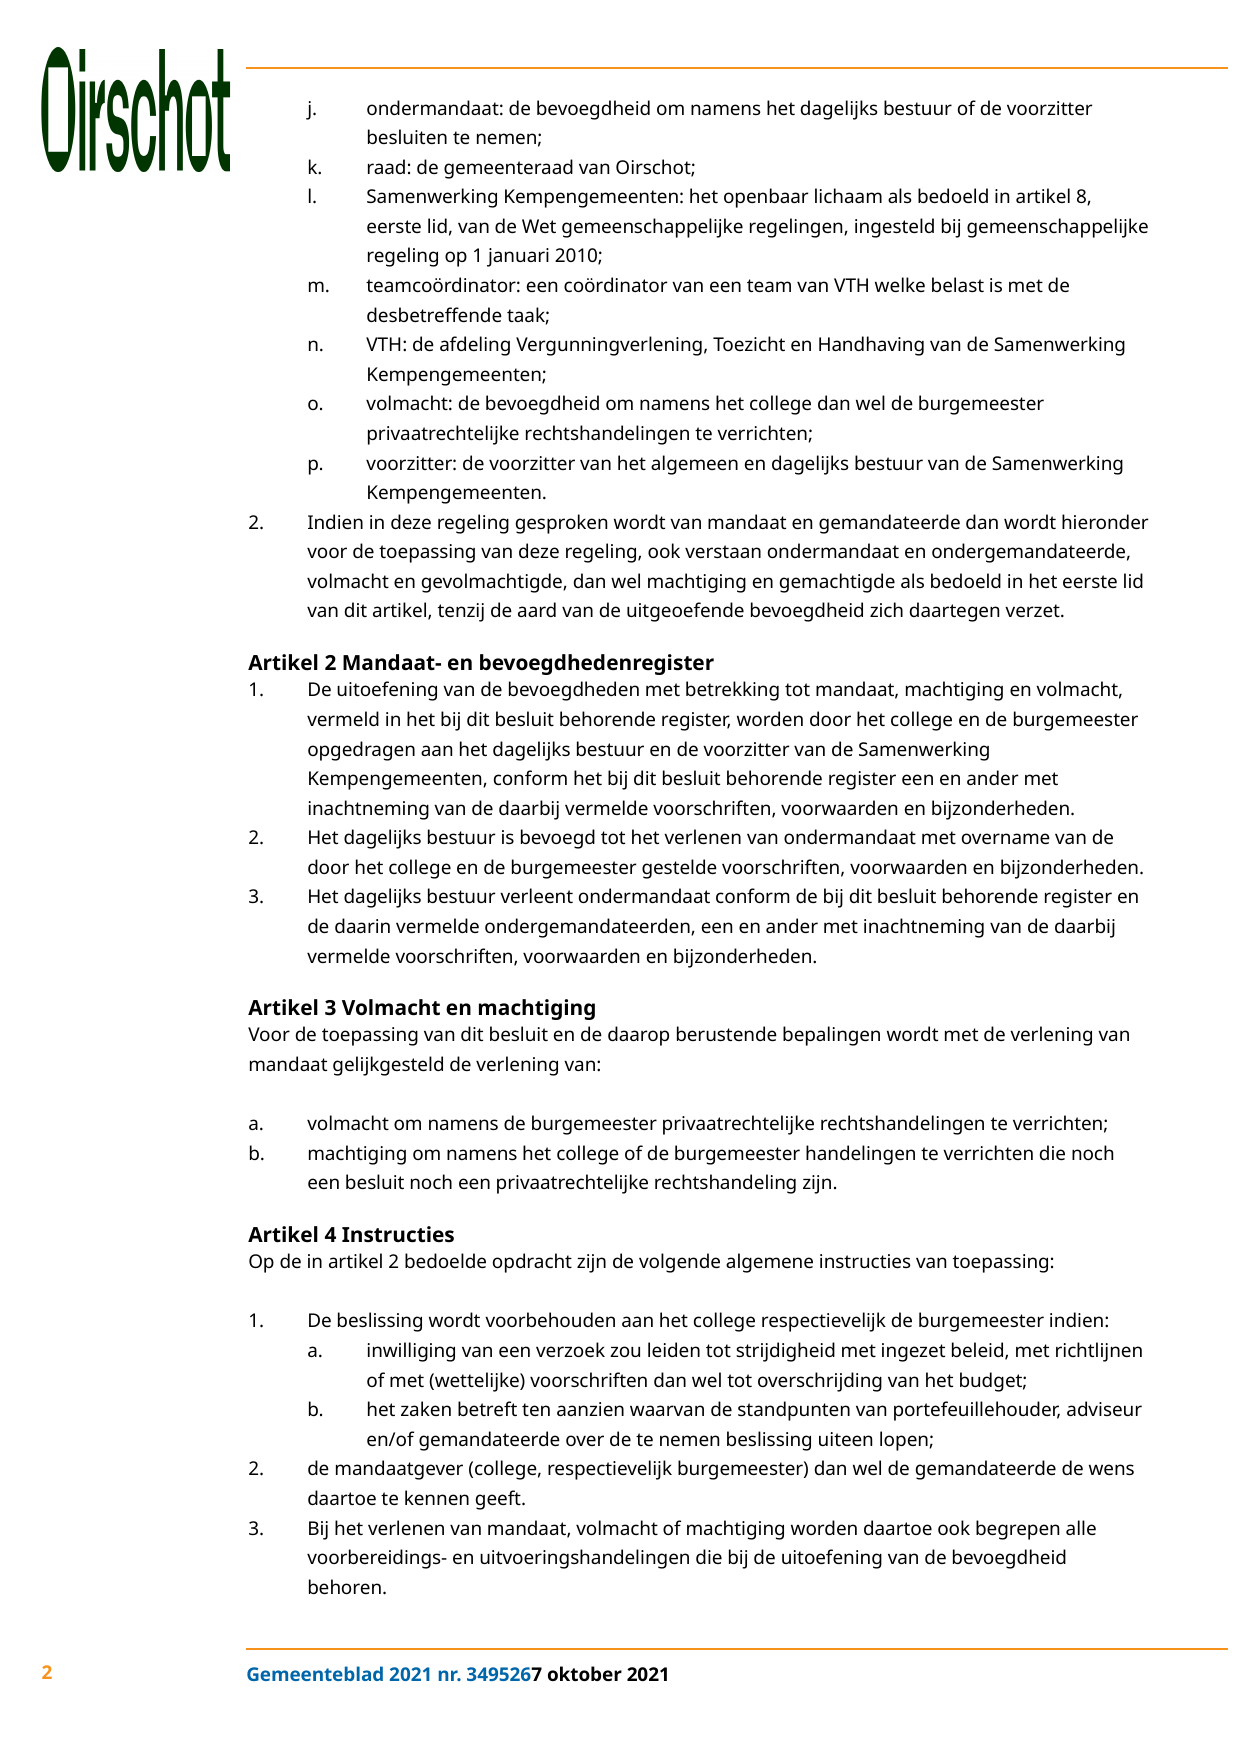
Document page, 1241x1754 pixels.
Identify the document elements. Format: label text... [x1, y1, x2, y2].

list de mandaatgever (college, respectievelijk burgemeester) dan wel de gemandateerde de wens daartoe te kennen geeft. [248, 1456, 1152, 1511]
list inwilliging van een verzoek zou leiden tot strijdigheid met ingezet beleid, met richtlijnen of met (wettelijke) voorschriften dan wel tot overschrijding van het budget; [307, 1337, 1152, 1392]
text Artikel 2 Mandaat- en bevoegdhedenregister [248, 648, 1152, 677]
list raad: de gemeenteraad van Oirschot; [307, 154, 1152, 180]
list volmacht: de bevoegdheid om namens het college dan wel de burgemeester privaatrechtelijke rechtshandelingen te verrichten; [307, 391, 1152, 446]
list De beslissing wordt voorbehouden aan het college respectievelijk de burgemeester indien: [248, 1308, 1152, 1333]
list het zaken betreft ten aanzien waarvan de standpunten van portefeuillehouder, adviseur en/of gemandateerde over de te nemen beslissing uiteen lopen; [307, 1396, 1152, 1452]
list VTH: de afdeling Vergunningverlening, Toezicht en Handhaving van de Samenwerking Kempengemeenten; [307, 331, 1152, 387]
text Artikel 4 Instructies [248, 1220, 1152, 1248]
list voorzitter: de voorzitter van het algemeen en dagelijks bestuur van de Samenwerking Kempengemeenten. [307, 450, 1152, 505]
list Bij het verlenen van mandaat, volmacht of machtiging worden daartoe ook begrepen alle voorbereidings- en uitvoeringshandelingen die bij de uitoefening van de bevoegdheid behoren. [248, 1515, 1152, 1599]
list Samenwerking Kempengemeenten: het openbaar lichaam als bedoeld in artikel 8, eerste lid, van de Wet gemeenschappelijke regelingen, ingesteld bij gemeenschappelijke regeling op 1 januari 2010; [307, 183, 1152, 268]
list Indien in deze regeling gesproken wordt van mandaat en gemandateerde dan wordt hieronder voor de toepassing van deze regeling, ook verstaan ondermandaat en ondergemandateerde, volmacht en gevolmachtigde, dan wel machtiging en gemachtigde als bedoeld in het eerste lid van dit artikel, tenzij de aard van de uitgeoefende bevoegdheid zich daartegen verzet. [248, 509, 1152, 623]
list Het dagelijks bestuur verleent ondermandaat conform de bij dit besluit behorende register en de daarin vermelde ondergemandateerden, een en ander met inachtneming van de daarbij vermelde voorschriften, voorwaarden en bijzonderheden. [248, 884, 1152, 968]
text Op de in artikel 2 bedoelde opdracht zijn de volgende algemene instructies van toepassing: [248, 1248, 1152, 1274]
list volmacht om namens de burgemeester privaatrechtelijke rechtshandelingen te verrichten; [248, 1110, 1152, 1136]
list Het dagelijks bestuur is bevoegd tot het verlenen van ondermandaat met overname van de door het college en de burgemeester gestelde voorschriften, voorwaarden en bijzonderheden. [248, 824, 1152, 880]
picture [41, 47, 231, 172]
text Artikel 3 Volmacht en machtiging [248, 993, 1152, 1022]
list teamcoördinator: een coördinator van een team van VTH welke belast is met de desbetreffende taak; [307, 272, 1152, 328]
list De uitoefening van de bevoegdheden met betrekking tot mandaat, machtiging en volmacht, vermeld in het bij dit besluit behorende register, worden door het college en de burgemeester opgedragen aan het dagelijks bestuur en de voorzitter van de Samenwerking Kempengemeenten, conform het bij dit besluit behorende register een en ander met inachtneming van de daarbij vermelde voorschriften, voorwaarden en bijzonderheden. [248, 677, 1152, 821]
text Voor de toepassing van dit besluit en de daarop berustende bepalingen wordt met de verlening van mandaat gelijkgesteld de verlening van: [248, 1022, 1152, 1077]
list ondermandaat: de bevoegdheid om namens het dagelijks bestuur of de voorzitter besluiten te nemen; [307, 95, 1152, 150]
list machtiging om namens het college of de burgemeester handelingen te verrichten die noch een besluit noch een privaatrechtelijke rechtshandeling zijn. [248, 1140, 1152, 1195]
